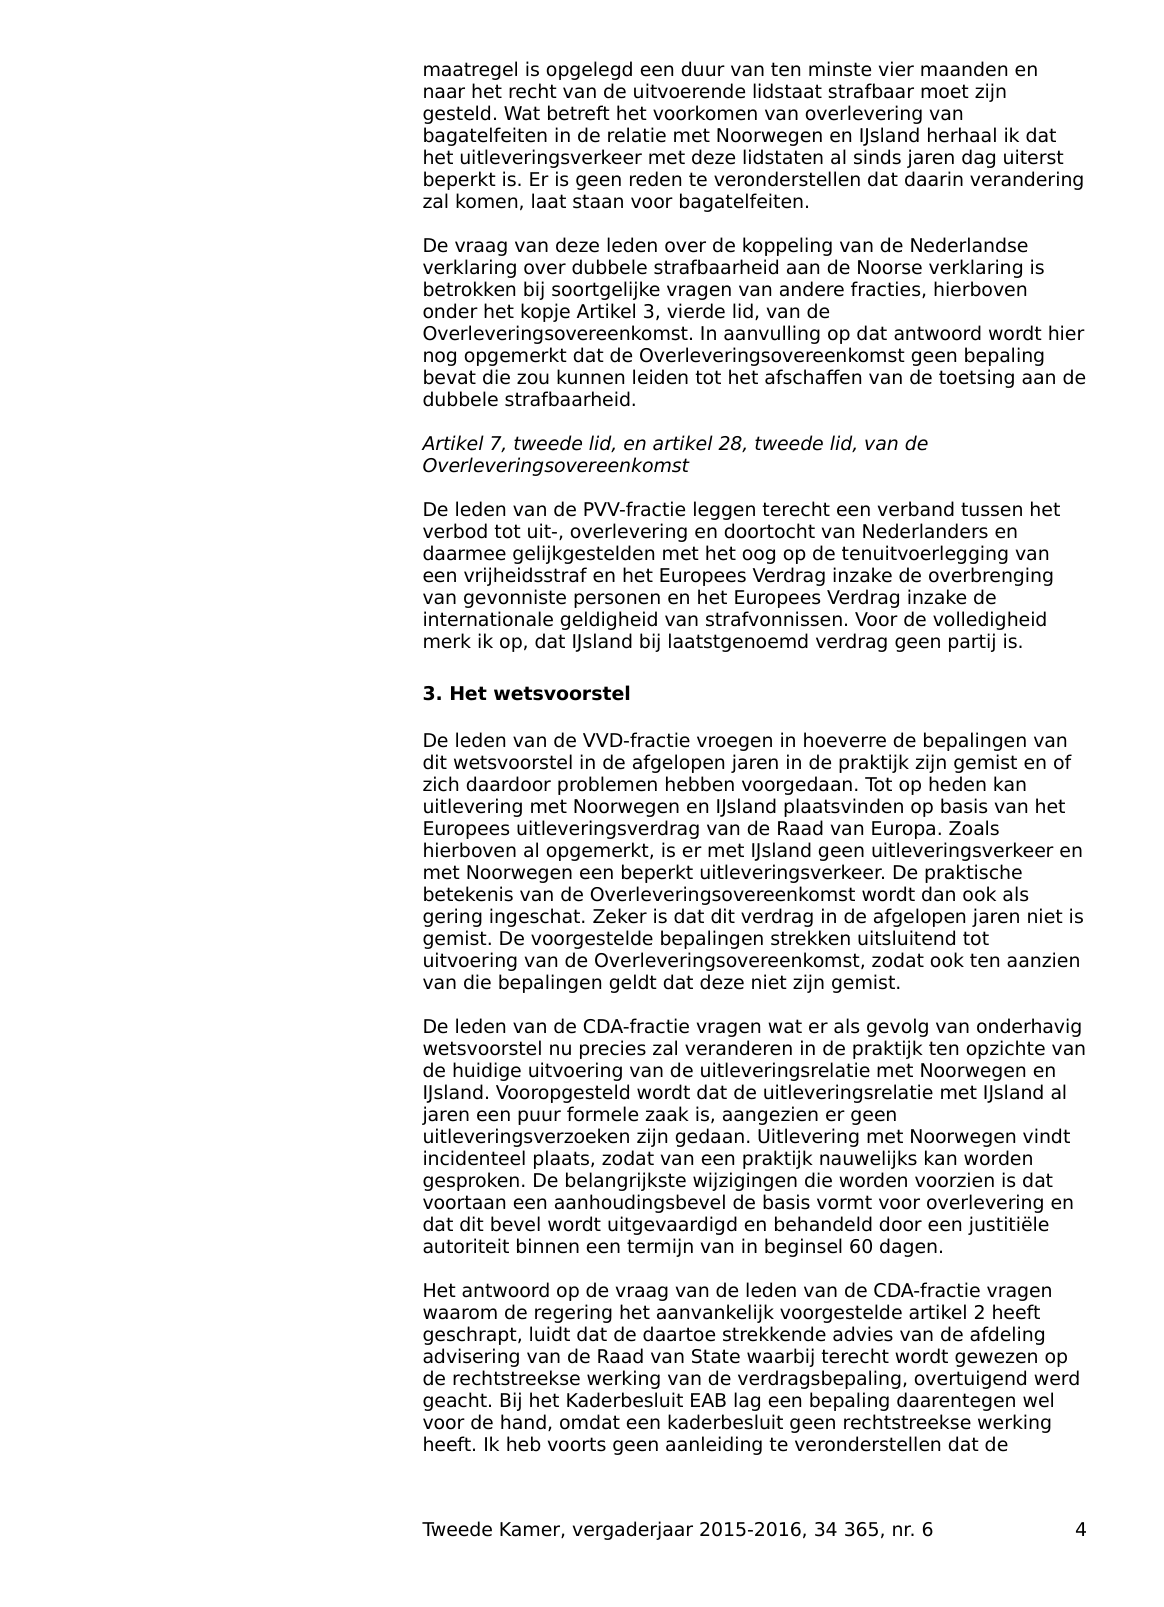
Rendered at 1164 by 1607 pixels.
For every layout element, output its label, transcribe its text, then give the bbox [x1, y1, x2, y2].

text De leden van de VVD-fractie vroegen in hoeverre de bepalingen van dit wetsvoorstel in de afgelopen jaren in de praktijk zijn gemist en of zich daardoor problemen hebben voorgedaan. Tot op heden kan uitlevering met Noorwegen en IJsland plaatsvinden op basis van het Europees uitleveringsverdrag van de Raad van Europa. Zoals hierboven al opgemerkt, is er met IJsland geen uitleveringsverkeer en met Noorwegen een beperkt uitleveringsverkeer. De praktische betekenis van de Overleveringsovereenkomst wordt dan ook als gering ingeschat. Zeker is dat dit verdrag in de afgelopen jaren niet is gemist. De voorgestelde bepalingen strekken uitsluitend tot uitvoering van de Overleveringsovereenkomst, zodat ook ten aanzien van die bepalingen geldt dat deze niet zijn gemist. [422, 730, 1087, 994]
subtitle Artikel 7, tweede lid, en artikel 28, tweede lid, van de Overleveringsovereenkomst [422, 433, 1087, 477]
subtitle 3. Het wetsvoorstel [422, 683, 1087, 705]
text De leden van de PVV-fractie leggen terecht een verband tussen het verbod tot uit-, overlevering en doortocht van Nederlanders en daarmee gelijkgestelden met het oog op de tenuitvoerlegging van een vrijheidsstraf en het Europees Verdrag inzake de overbrenging van gevonniste personen en het Europees Verdrag inzake de internationale geldigheid van strafvonnissen. Voor de volledigheid merk ik op, dat IJsland bij laatstgenoemd verdrag geen partij is. [422, 499, 1087, 653]
text maatregel is opgelegd een duur van ten minste vier maanden en naar het recht van de uitvoerende lidstaat strafbaar moet zijn gesteld. Wat betreft het voorkomen van overlevering van bagatelfeiten in de relatie met Noorwegen en IJsland herhaal ik dat het uitleveringsverkeer met deze lidstaten al sinds jaren dag uiterst beperkt is. Er is geen reden te veronderstellen dat daarin verandering zal komen, laat staan voor bagatelfeiten. [422, 59, 1087, 213]
text De vraag van deze leden over de koppeling van de Nederlandse verklaring over dubbele strafbaarheid aan de Noorse verklaring is betrokken bij soortgelijke vragen van andere fracties, hierboven onder het kopje Artikel 3, vierde lid, van de Overleveringsovereenkomst. In aanvulling op dat antwoord wordt hier nog opgemerkt dat de Overleveringsovereenkomst geen bepaling bevat die zou kunnen leiden tot het afschaffen van de toetsing aan de dubbele strafbaarheid. [422, 235, 1087, 411]
text Het antwoord op de vraag van de leden van de CDA-fractie vragen waarom de regering het aanvankelijk voorgestelde artikel 2 heeft geschrapt, luidt dat de daartoe strekkende advies van de afdeling advisering van de Raad van State waarbij terecht wordt gewezen op de rechtstreekse werking van de verdragsbepaling, overtuigend werd geacht. Bij het Kaderbesluit EAB lag een bepaling daarentegen wel voor de hand, omdat een kaderbesluit geen rechtstreekse werking heeft. Ik heb voorts geen aanleiding te veronderstellen dat de [422, 1280, 1087, 1456]
text De leden van de CDA-fractie vragen wat er als gevolg van onderhavig wetsvoorstel nu precies zal veranderen in de praktijk ten opzichte van de huidige uitvoering van de uitleveringsrelatie met Noorwegen en IJsland. Vooropgesteld wordt dat de uitleveringsrelatie met IJsland al jaren een puur formele zaak is, aangezien er geen uitleveringsverzoeken zijn gedaan. Uitlevering met Noorwegen vindt incidenteel plaats, zodat van een praktijk nauwelijks kan worden gesproken. De belangrijkste wijzigingen die worden voorzien is dat voortaan een aanhoudingsbevel de basis vormt voor overlevering en dat dit bevel wordt uitgevaardigd en behandeld door een justitiële autoriteit binnen een termijn van in beginsel 60 dagen. [422, 1016, 1087, 1258]
